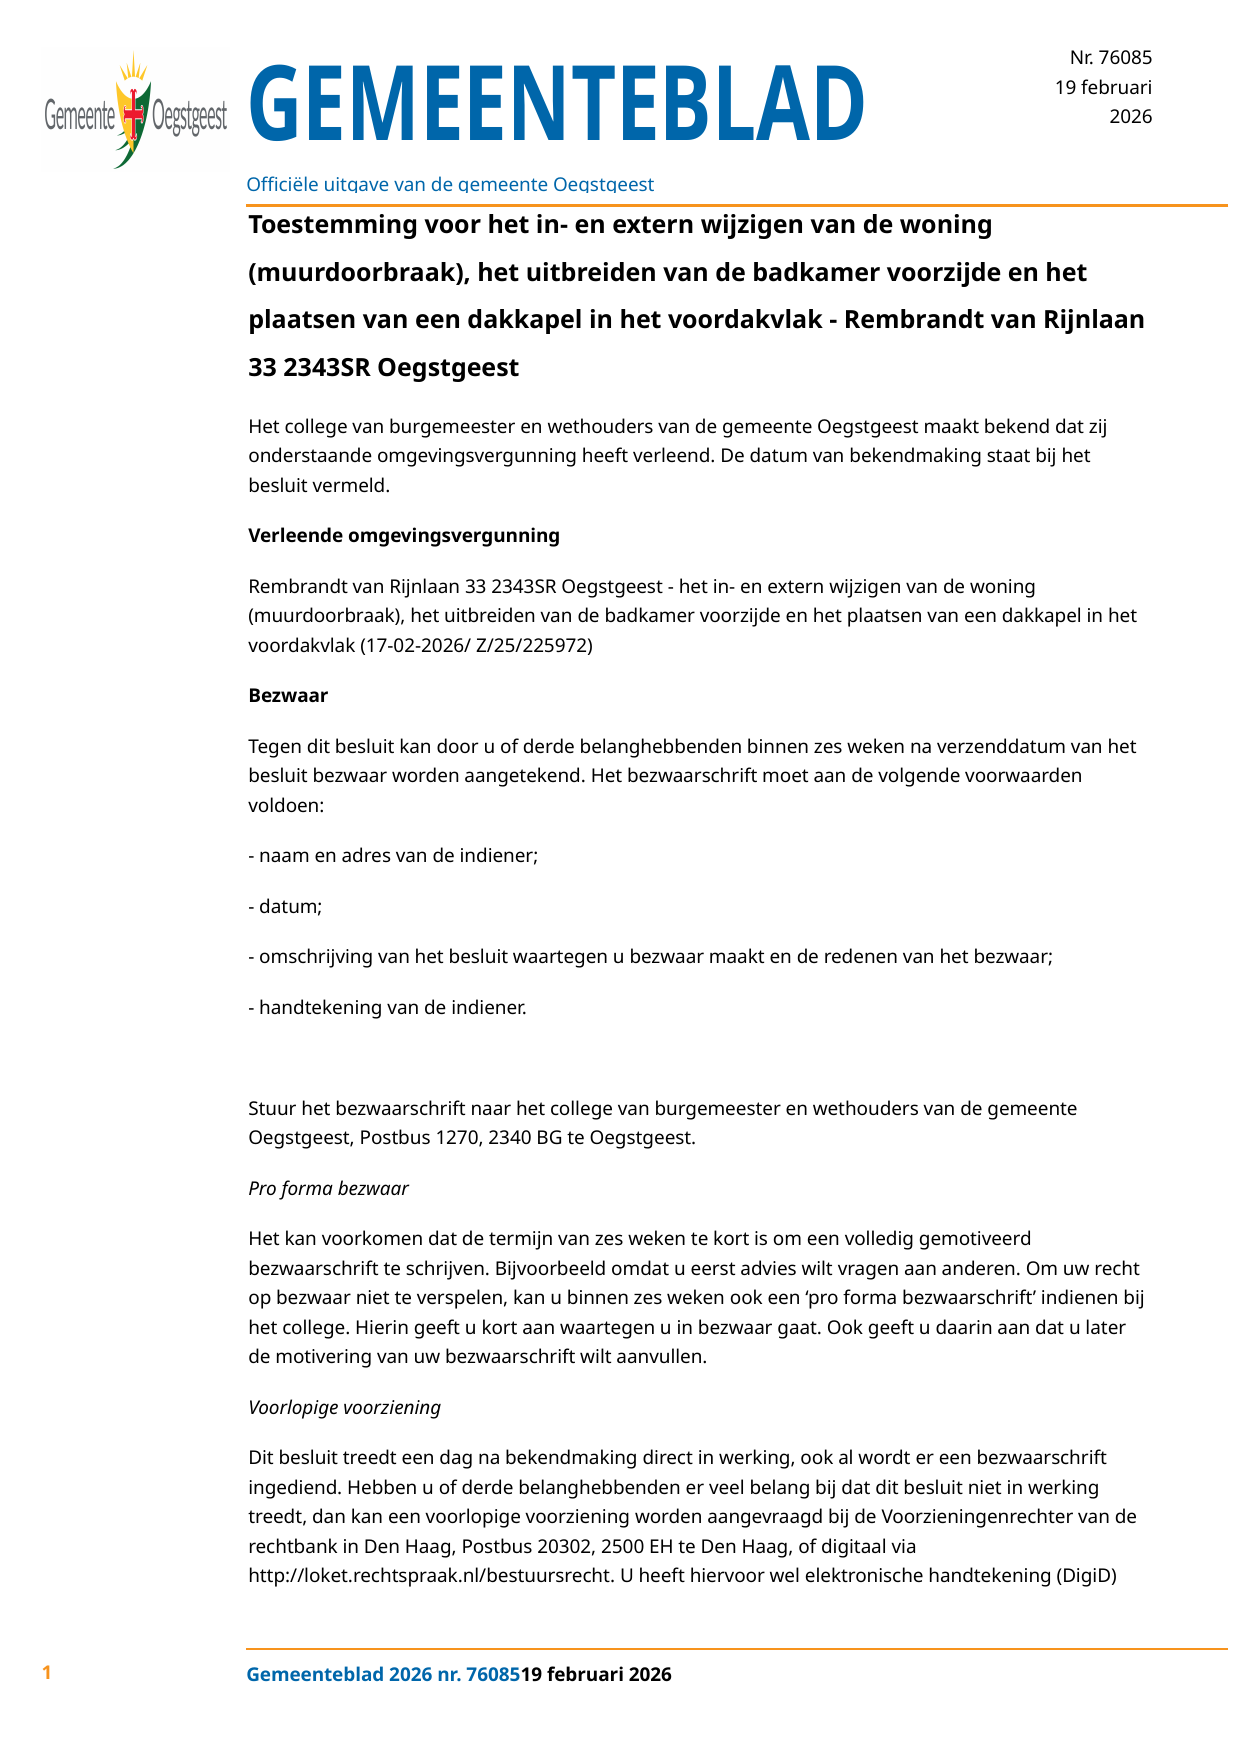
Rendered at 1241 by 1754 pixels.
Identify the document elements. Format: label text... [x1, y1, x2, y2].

text Verleende omgevingsvergunning [248, 523, 1152, 548]
text Het college van burgemeester en wethouders van de gemeente Oegstgeest maakt bekend dat zij onderstaande omgevingsvergunning heeft verleend. De datum van bekendmaking staat bij het besluit vermeld. [248, 413, 1152, 498]
text Tegen dit besluit kan door u of derde belanghebbenden binnen zes weken na verzenddatum van het besluit bezwaar worden aangetekend. Het bezwaarschrift moet aan de volgende voorwaarden voldoen: [248, 733, 1152, 818]
text Toestemming voor het in- en extern wijzigen van de woning (muurdoorbraak), het uitbreiden van de badkamer voorzijde en het plaatsen van een dakkapel in het voordakvlak - Rembrandt van Rijnlaan 33 2343SR Oegstgeest [248, 207, 1152, 384]
text - omschrijving van het besluit waartegen u bezwaar maakt en de redenen van het bezwaar; [248, 943, 1152, 969]
text Voorlopige voorziening [248, 1394, 1152, 1420]
text - datum; [248, 893, 1152, 919]
text Pro forma bezwaar [248, 1175, 1152, 1201]
text Dit besluit treedt een dag na bekendmaking direct in werking, ook al wordt er een bezwaarschrift ingediend. Hebben u of derde belanghebbenden er veel belang bij dat dit besluit niet in werking treedt, dan kan een voorlopige voorziening worden aangevraagd bij de Voorzieningenrechter van de rechtbank in Den Haag, Postbus 20302, 2500 EH te Den Haag, of digitaal via http://loket.rechtspraak.nl/bestuursrecht. U heeft hiervoor wel elektronische handtekening (DigiD) [248, 1444, 1152, 1588]
text Stuur het bezwaarschrift naar het college van burgemeester en wethouders van de gemeente Oegstgeest, Postbus 1270, 2340 BG te Oegstgeest. [248, 1095, 1152, 1150]
text Rembrandt van Rijnlaan 33 2343SR Oegstgeest - het in- en extern wijzigen van de woning (muurdoorbraak), het uitbreiden van de badkamer voorzijde en het plaatsen van een dakkapel in het voordakvlak (17-02-2026/ Z/25/225972) [248, 573, 1152, 658]
text - naam en adres van de indiener; [248, 843, 1152, 868]
text - handtekening van de indiener. [248, 994, 1152, 1020]
text Het kan voorkomen dat de termijn van zes weken te kort is om een volledig gemotiveerd bezwaarschrift te schrijven. Bijvoorbeeld omdat u eerst advies wilt vragen aan anderen. Om uw recht op bezwaar niet te verspelen, kan u binnen zes weken ook een ‘pro forma bezwaarschrift’ indienen bij het college. Hierin geeft u kort aan waartegen u in bezwaar gaat. Ook geeft u daarin aan dat u later de motivering van uw bezwaarschrift wilt aanvullen. [248, 1225, 1152, 1369]
text Bezwaar [248, 683, 1152, 708]
picture [41, 47, 231, 172]
